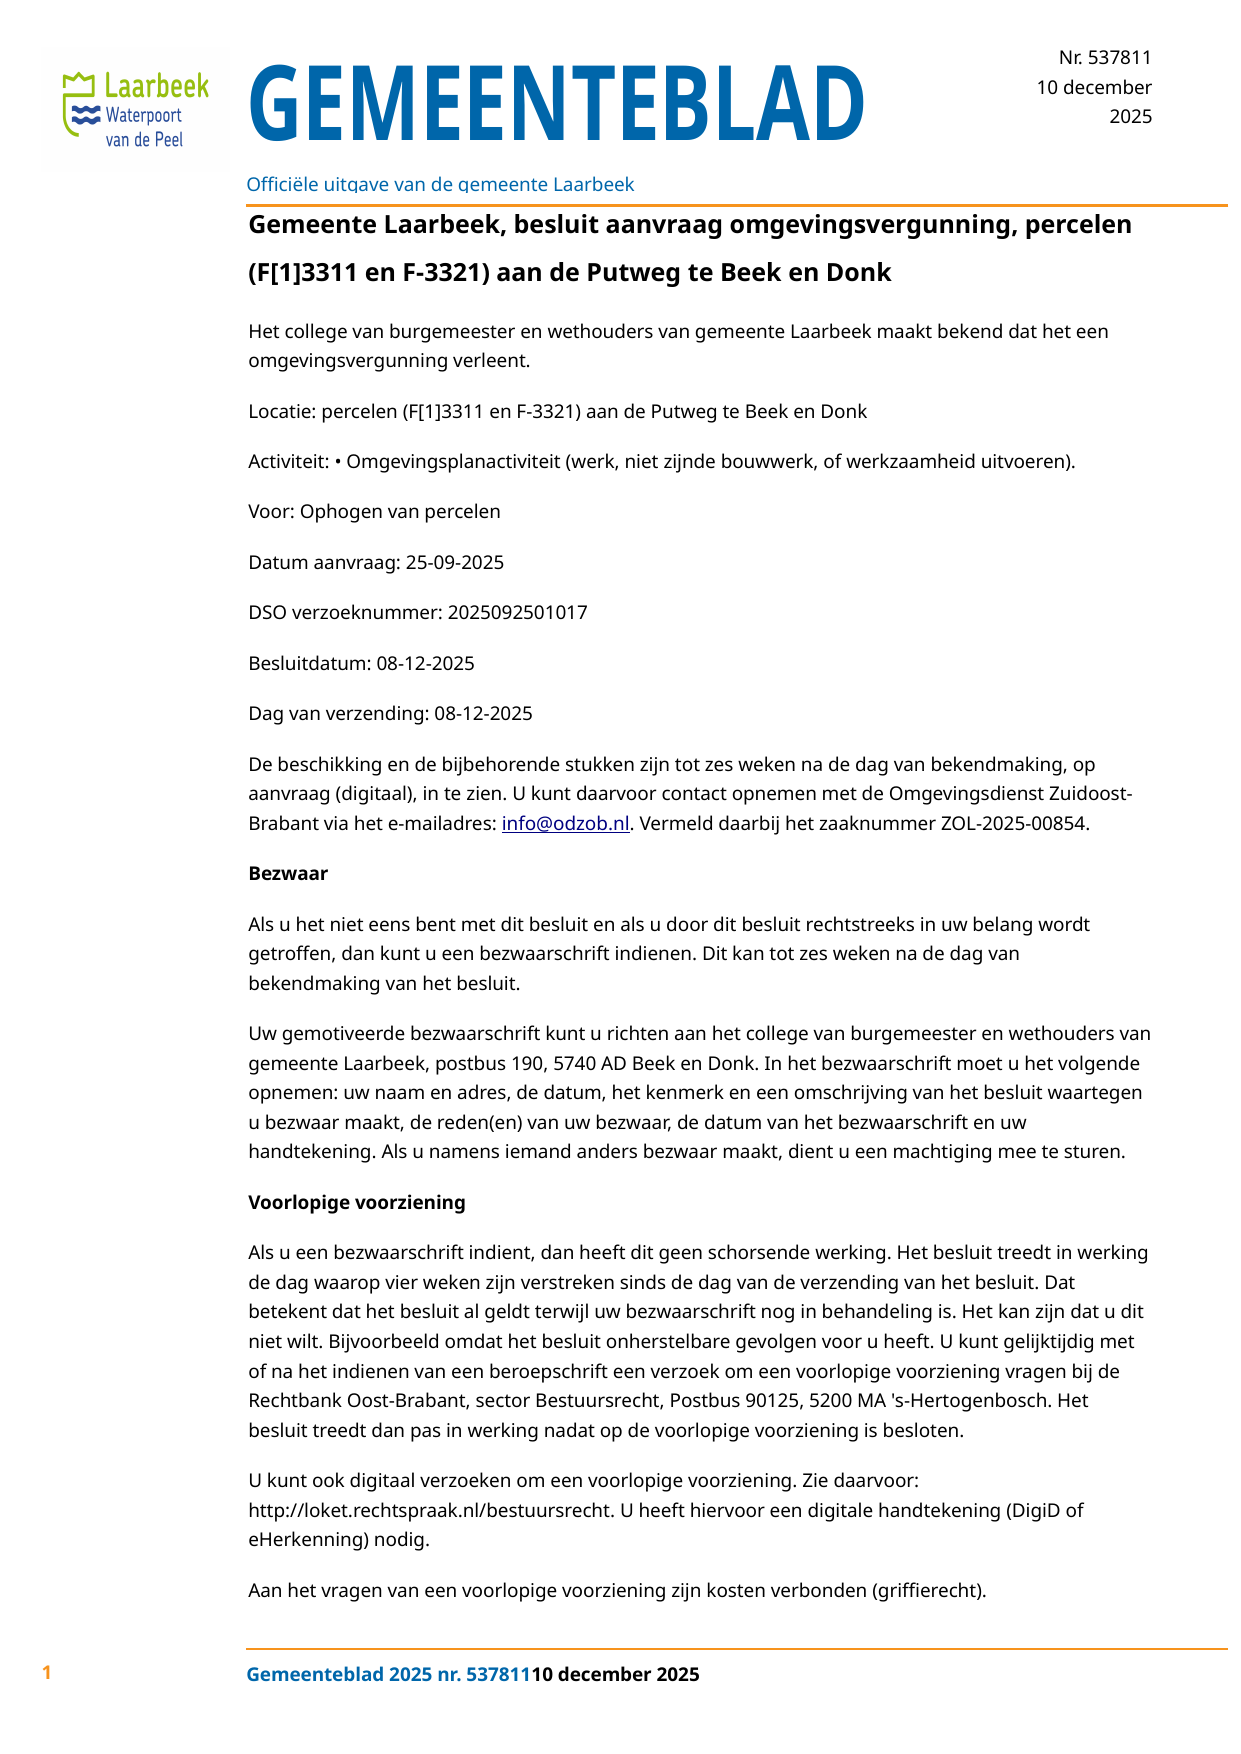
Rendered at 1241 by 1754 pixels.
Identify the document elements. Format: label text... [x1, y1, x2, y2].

text Voor: Ophogen van percelen [248, 499, 1152, 524]
text Dag van verzending: 08-12-2025 [248, 700, 1152, 726]
text Het college van burgemeester en wethouders van gemeente Laarbeek maakt bekend dat het een omgevingsvergunning verleent. [248, 318, 1152, 373]
text DSO verzoeknummer: 2025092501017 [248, 599, 1152, 625]
text Besluitdatum: 08-12-2025 [248, 650, 1152, 676]
text Voorlopige voorziening [248, 1189, 1152, 1215]
text U kunt ook digitaal verzoeken om een voorlopige voorziening. Zie daarvoor: http://loket.rechtspraak.nl/bestuursrecht. U heeft hiervoor een digitale handtekening (DigiD of eHerkenning) nodig. [248, 1467, 1152, 1552]
text Activiteit: • Omgevingsplanactiviteit (werk, niet zijnde bouwwerk, of werkzaamheid uitvoeren). [248, 448, 1152, 474]
text Als u een bezwaarschrift indient, dan heeft dit geen schorsende werking. Het besluit treedt in werking de dag waarop vier weken zijn verstreken sinds de dag van de verzending van het besluit. Dat betekent dat het besluit al geldt terwijl uw bezwaarschrift nog in behandeling is. Het kan zijn dat u dit niet wilt. Bijvoorbeeld omdat het besluit onherstelbare gevolgen voor u heeft. U kunt gelijktijdig met of na het indienen van een beroepschrift een verzoek om een voorlopige voorziening vragen bij de Rechtbank Oost-Brabant, sector Bestuursrecht, Postbus 90125, 5200 MA 's‑Hertogenbosch. Het besluit treedt dan pas in werking nadat op de voorlopige voorziening is besloten. [248, 1239, 1152, 1443]
text Als u het niet eens bent met dit besluit en als u door dit besluit rechtstreeks in uw belang wordt getroffen, dan kunt u een bezwaarschrift indienen. Dit kan tot zes weken na de dag van bekendmaking van het besluit. [248, 911, 1152, 996]
text Locatie: percelen (F[1]3311 en F-3321) aan de Putweg te Beek en Donk [248, 398, 1152, 424]
text Bezwaar [248, 860, 1152, 886]
text Datum aanvraag: 25-09-2025 [248, 549, 1152, 575]
text Aan het vragen van een voorlopige voorziening zijn kosten verbonden (griffierecht). [248, 1577, 1152, 1603]
picture [41, 47, 231, 172]
text Uw gemotiveerde bezwaarschrift kunt u richten aan het college van burgemeester en wethouders van gemeente Laarbeek, postbus 190, 5740 AD Beek en Donk. In het bezwaarschrift moet u het volgende opnemen: uw naam en adres, de datum, het kenmerk en een omschrijving van het besluit waartegen u bezwaar maakt, de reden(en) van uw bezwaar, de datum van het bezwaarschrift en uw handtekening. Als u namens iemand anders bezwaar maakt, dient u een machtiging mee te sturen. [248, 1020, 1152, 1164]
text Gemeente Laarbeek, besluit aanvraag omgevingsvergunning, percelen (F[1]3311 en F-3321) aan de Putweg te Beek en Donk [248, 207, 1152, 288]
text De beschikking en de bijbehorende stukken zijn tot zes weken na de dag van bekendmaking, op aanvraag (digitaal), in te zien. U kunt daarvoor contact opnemen met de Omgevingsdienst Zuidoost-Brabant via het e-mailadres: info@odzob.nl. Vermeld daarbij het zaaknummer ZOL-2025-00854. [248, 751, 1152, 836]
